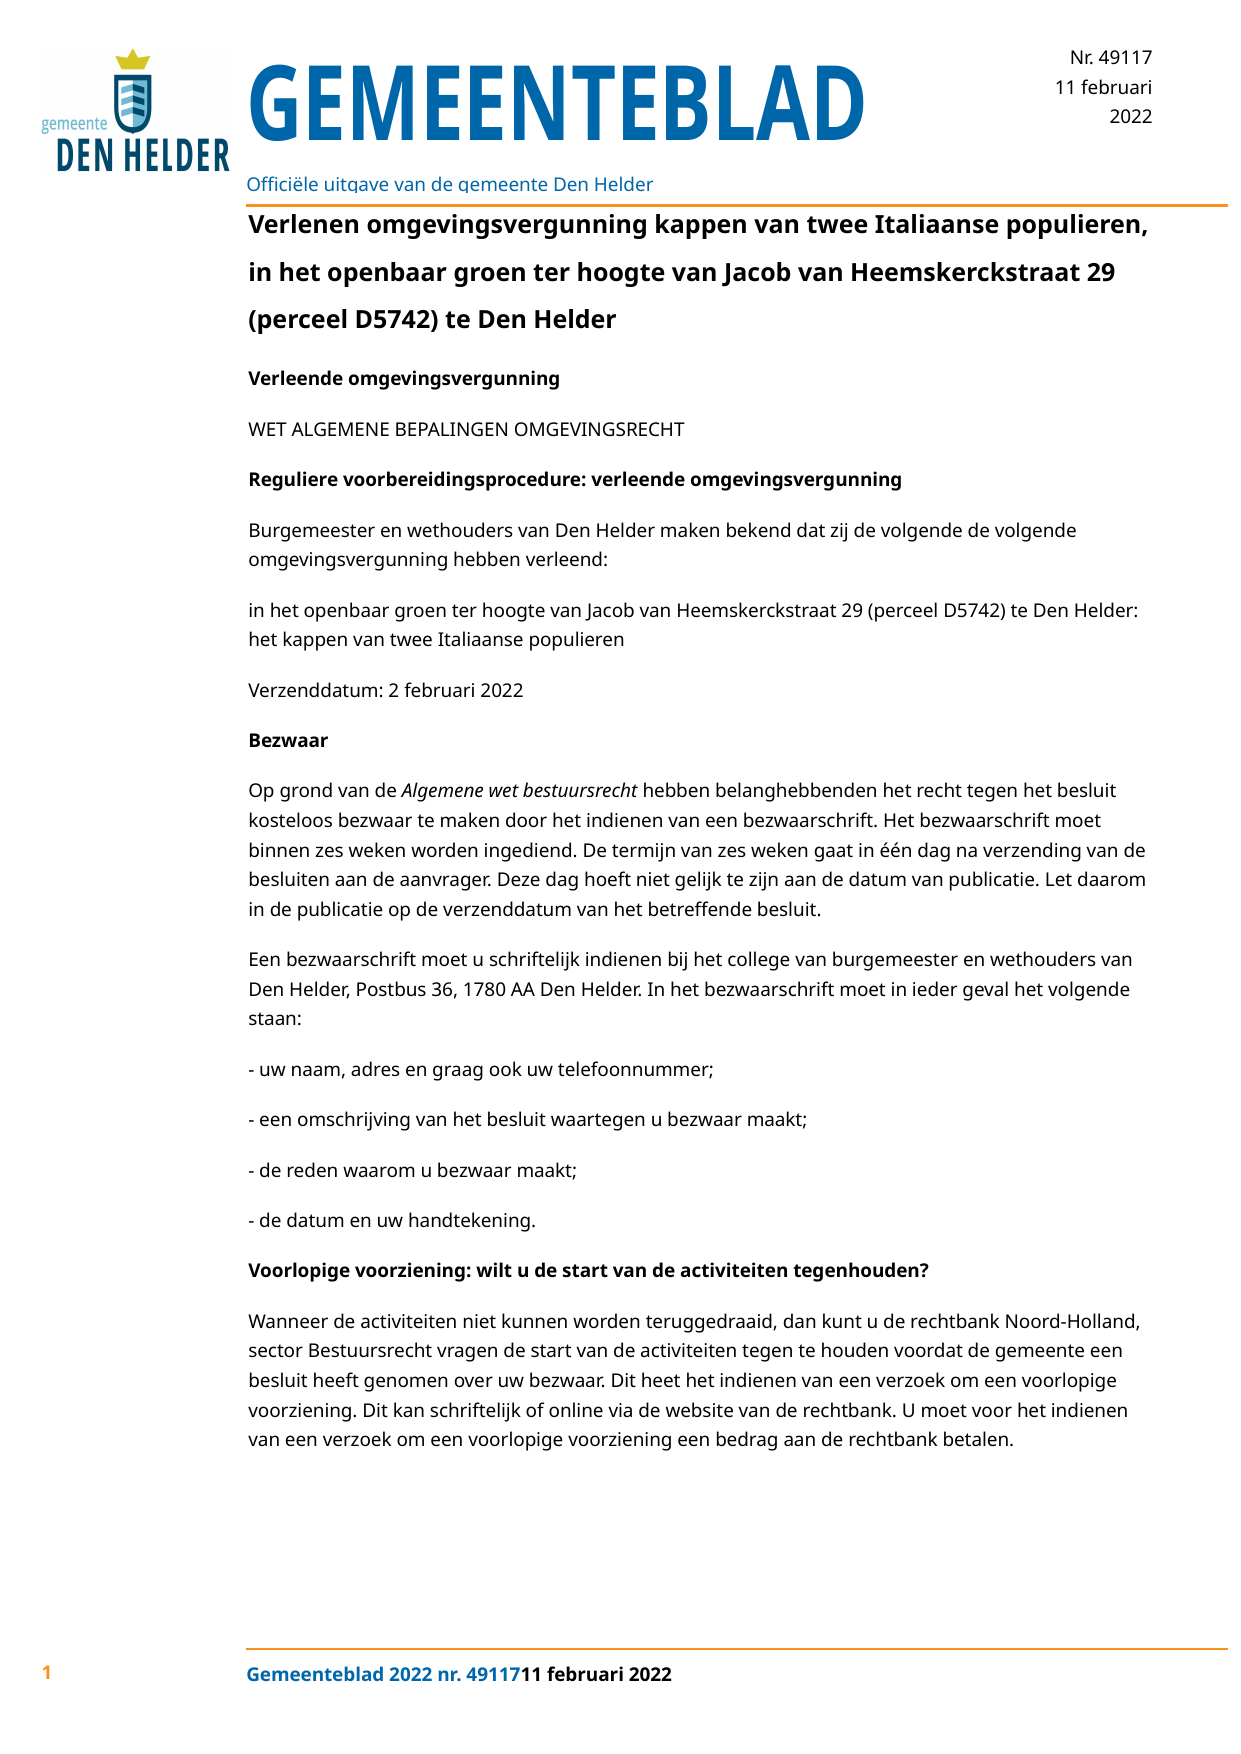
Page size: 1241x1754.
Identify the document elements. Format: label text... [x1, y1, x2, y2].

picture [41, 47, 231, 172]
text Reguliere voorbereidingsprocedure: verleende omgevingsvergunning [248, 466, 1152, 492]
picture [100, 154, 106, 172]
text - de reden waarom u bezwaar maakt; [248, 1157, 1152, 1182]
text Burgemeester en wethouders van Den Helder maken bekend dat zij de volgende de volgende omgevingsvergunning hebben verleend: [248, 517, 1152, 572]
text in het openbaar groen ter hoogte van Jacob van Heemskerckstraat 29 (perceel D5742) te Den Helder: het kappen van twee Italiaanse populieren [248, 597, 1152, 652]
picture [63, 144, 68, 165]
text - de datum en uw handtekening. [248, 1207, 1152, 1233]
text Op grond van de Algemene wet bestuursrecht hebben belanghebbenden het recht tegen het besluit kosteloos bezwaar te maken door het indienen van een bezwaarschrift. Het bezwaarschrift moet binnen zes weken worden ingediend. De termijn van zes weken gaat in één dag na verzending van de besluiten aan de aanvrager. Deze dag hoeft niet gelijk te zijn aan de datum van publicatie. Let daarom in de publicatie op de verzenddatum van het betreffende besluit. [248, 778, 1152, 922]
picture [130, 157, 135, 172]
picture [182, 144, 187, 165]
text Verzenddatum: 2 februari 2022 [248, 677, 1152, 702]
text Verleende omgevingsvergunning [248, 366, 1152, 391]
text Voorlopige voorziening: wilt u de start van de activiteiten tegenhouden? [248, 1258, 1152, 1283]
text Verlenen omgevingsvergunning kappen van twee Italiaanse populieren, in het openbaar groen ter hoogte van Jacob van Heemskerckstraat 29 (perceel D5742) te Den Helder [248, 207, 1152, 336]
text WET ALGEMENE BEPALINGEN OMGEVINGSRECHT [248, 416, 1152, 442]
text Wanneer de activiteiten niet kunnen worden teruggedraaid, dan kunt u de rechtbank Noord-Holland, sector Bestuursrecht vragen de start van de activiteiten tegen te houden voordat de gemeente een besluit heeft genomen over uw bezwaar. Dit heet het indienen van een verzoek om een voorlopige voorziening. Dit kan schriftelijk of online via de website van de rechtbank. U moet voor het indienen van een verzoek om een voorlopige voorziening een bedrag aan de rechtbank betalen. [248, 1308, 1152, 1452]
text - uw naam, adres en graag ook uw telefoonnummer; [248, 1056, 1152, 1082]
text - een omschrijving van het besluit waartegen u bezwaar maakt; [248, 1106, 1152, 1132]
picture [220, 160, 224, 172]
text Bezwaar [248, 727, 1152, 753]
text Een bezwaarschrift moet u schriftelijk indienen bij het college van burgemeester en wethouders van Den Helder, Postbus 36, 1780 AA Den Helder. In het bezwaarschrift moet in ieder geval het volgende staan: [248, 946, 1152, 1031]
